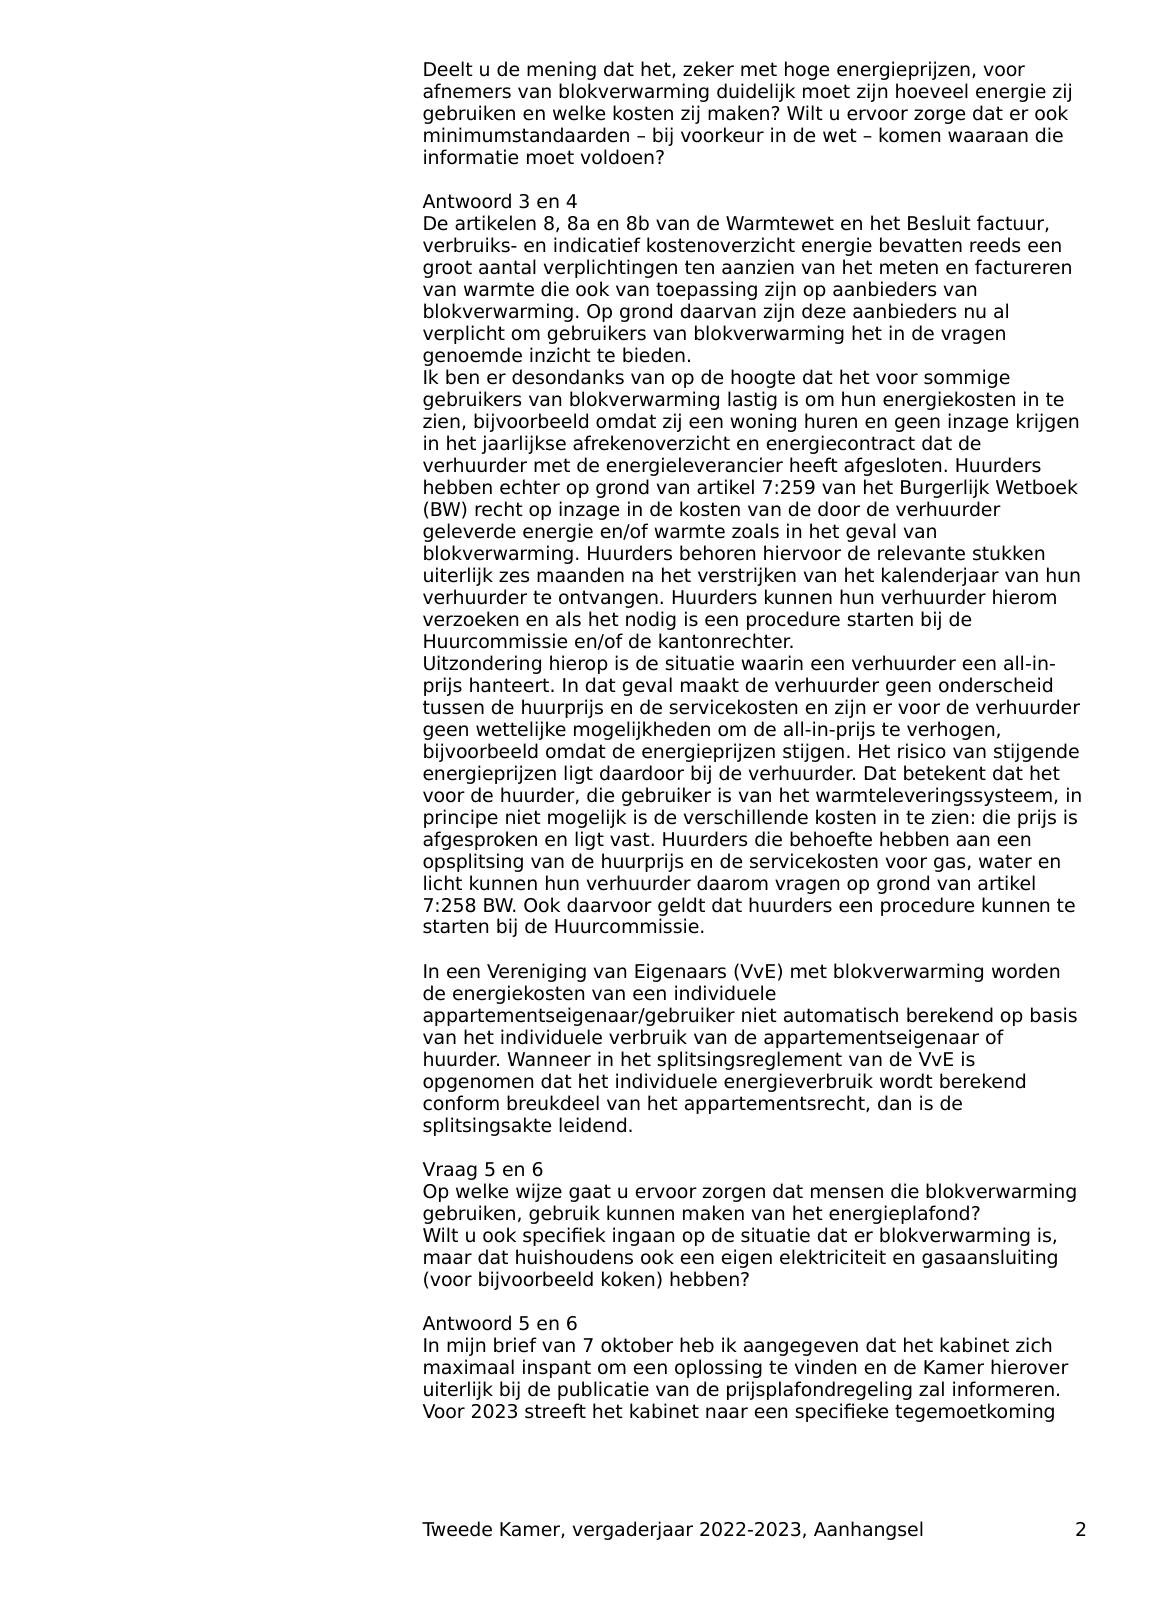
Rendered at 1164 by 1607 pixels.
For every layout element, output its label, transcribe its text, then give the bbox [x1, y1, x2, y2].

text Antwoord 3 en 4 [422, 191, 1087, 213]
text Uitzondering hierop is de situatie waarin een verhuurder een all-in-prijs hanteert. In dat geval maakt de verhuurder geen onderscheid tussen de huurprijs en de servicekosten en zijn er voor de verhuurder geen wettelijke mogelijkheden om de all-in-prijs te verhogen, bijvoorbeeld omdat de energieprijzen stijgen. Het risico van stijgende energieprijzen ligt daardoor bij de verhuurder. Dat betekent dat het voor de huurder, die gebruiker is van het warmteleveringssysteem, in principe niet mogelijk is de verschillende kosten in te zien: die prijs is afgesproken en ligt vast. Huurders die behoefte hebben aan een opsplitsing van de huurprijs en de servicekosten voor gas, water en licht kunnen hun verhuurder daarom vragen op grond van artikel 7:258 BW. Ook daarvoor geldt dat huurders een procedure kunnen te starten bij de Huurcommissie. [422, 653, 1087, 938]
text Antwoord 5 en 6 [422, 1313, 1087, 1335]
text Ik ben er desondanks van op de hoogte dat het voor sommige gebruikers van blokverwarming lastig is om hun energiekosten in te zien, bijvoorbeeld omdat zij een woning huren en geen inzage krijgen in het jaarlijkse afrekenoverzicht en energiecontract dat de verhuurder met de energieleverancier heeft afgesloten. Huurders hebben echter op grond van artikel 7:259 van het Burgerlijk Wetboek (BW) recht op inzage in de kosten van de door de verhuurder geleverde energie en/of warmte zoals in het geval van blokverwarming. Huurders behoren hiervoor de relevante stukken uiterlijk zes maanden na het verstrijken van het kalenderjaar van hun verhuurder te ontvangen. Huurders kunnen hun verhuurder hierom verzoeken en als het nodig is een procedure starten bij de Huurcommissie en/of de kantonrechter. [422, 367, 1087, 653]
text Deelt u de mening dat het, zeker met hoge energieprijzen, voor afnemers van blokverwarming duidelijk moet zijn hoeveel energie zij gebruiken en welke kosten zij maken? Wilt u ervoor zorge dat er ook minimumstandaarden – bij voorkeur in de wet – komen waaraan die informatie moet voldoen? [422, 59, 1087, 169]
text In een Vereniging van Eigenaars (VvE) met blokverwarming worden de energiekosten van een individuele appartementseigenaar/gebruiker niet automatisch berekend op basis van het individuele verbruik van de appartementseigenaar of huurder. Wanneer in het splitsingsreglement van de VvE is opgenomen dat het individuele energieverbruik wordt berekend conform breukdeel van het appartementsrecht, dan is de splitsingsakte leidend. [422, 961, 1087, 1136]
text In mijn brief van 7 oktober heb ik aangegeven dat het kabinet zich maximaal inspant om een oplossing te vinden en de Kamer hierover uiterlijk bij de publicatie van de prijsplafondregeling zal informeren. Voor 2023 streeft het kabinet naar een specifieke tegemoetkoming [422, 1335, 1087, 1423]
text De artikelen 8, 8a en 8b van de Warmtewet en het Besluit factuur, verbruiks- en indicatief kostenoverzicht energie bevatten reeds een groot aantal verplichtingen ten aanzien van het meten en factureren van warmte die ook van toepassing zijn op aanbieders van blokverwarming. Op grond daarvan zijn deze aanbieders nu al verplicht om gebruikers van blokverwarming het in de vragen genoemde inzicht te bieden. [422, 213, 1087, 367]
text Vraag 5 en 6 [422, 1159, 1087, 1181]
text Wilt u ook specifiek ingaan op de situatie dat er blokverwarming is, maar dat huishoudens ook een eigen elektriciteit en gasaansluiting (voor bijvoorbeeld koken) hebben? [422, 1224, 1087, 1291]
text Op welke wijze gaat u ervoor zorgen dat mensen die blokverwarming gebruiken, gebruik kunnen maken van het energieplafond? [422, 1181, 1087, 1224]
